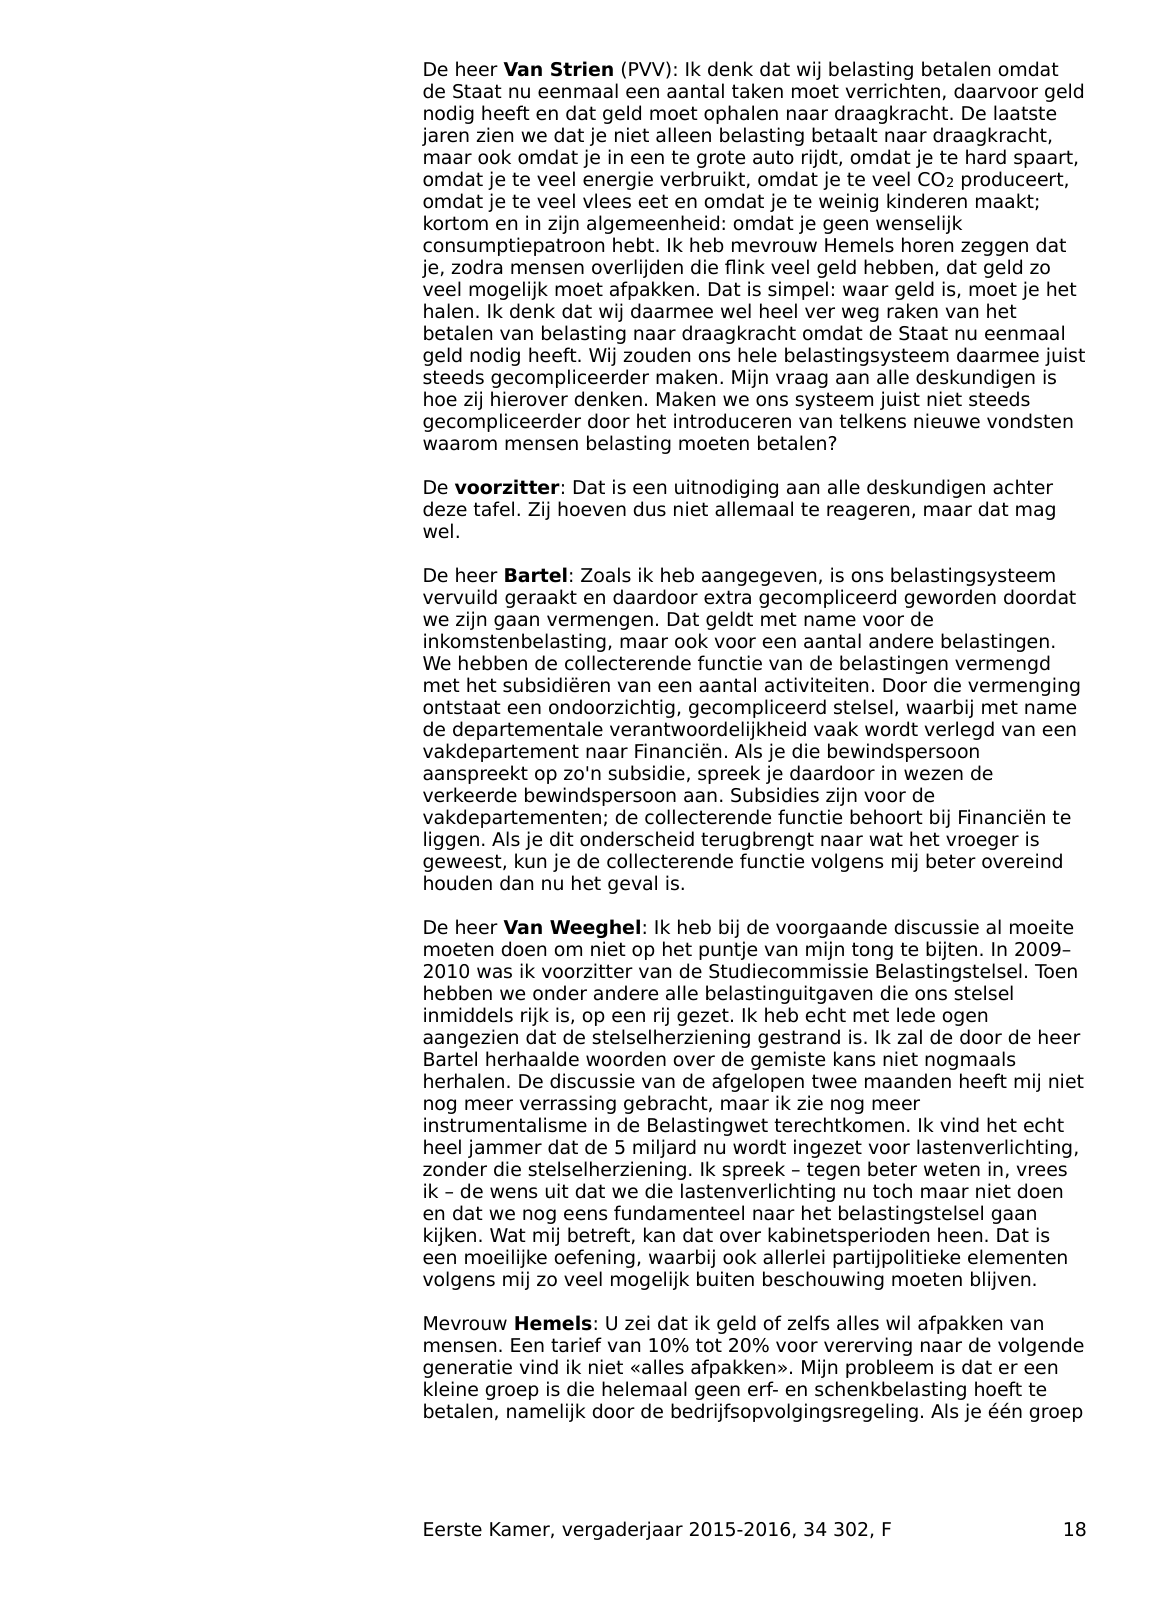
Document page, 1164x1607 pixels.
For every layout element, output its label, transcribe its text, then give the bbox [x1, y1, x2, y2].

text Mevrouw Hemels: U zei dat ik geld of zelfs alles wil afpakken van mensen. Een tarief van 10% tot 20% voor vererving naar de volgende generatie vind ik niet «alles afpakken». Mijn probleem is dat er een kleine groep is die helemaal geen erf- en schenkbelasting hoeft te betalen, namelijk door de bedrijfsopvolgingsregeling. Als je één groep [422, 1313, 1087, 1423]
text De heer Van Strien (PVV): Ik denk dat wij belasting betalen omdat de Staat nu eenmaal een aantal taken moet verrichten, daarvoor geld nodig heeft en dat geld moet ophalen naar draagkracht. De laatste jaren zien we dat je niet alleen belasting betaalt naar draagkracht, maar ook omdat je in een te grote auto rijdt, omdat je te hard spaart, omdat je te veel energie verbruikt, omdat je te veel CO2 produceert, omdat je te veel vlees eet en omdat je te weinig kinderen maakt; kortom en in zijn algemeenheid: omdat je geen wenselijk consumptiepatroon hebt. Ik heb mevrouw Hemels horen zeggen dat je, zodra mensen overlijden die flink veel geld hebben, dat geld zo veel mogelijk moet afpakken. Dat is simpel: waar geld is, moet je het halen. Ik denk dat wij daarmee wel heel ver weg raken van het betalen van belasting naar draagkracht omdat de Staat nu eenmaal geld nodig heeft. Wij zouden ons hele belastingsysteem daarmee juist steeds gecompliceerder maken. Mijn vraag aan alle deskundigen is hoe zij hierover denken. Maken we ons systeem juist niet steeds gecompliceerder door het introduceren van telkens nieuwe vondsten waarom mensen belasting moeten betalen? [422, 59, 1087, 455]
text De heer Bartel: Zoals ik heb aangegeven, is ons belastingsysteem vervuild geraakt en daardoor extra gecompliceerd geworden doordat we zijn gaan vermengen. Dat geldt met name voor de inkomstenbelasting, maar ook voor een aantal andere belastingen. We hebben de collecterende functie van de belastingen vermengd met het subsidiëren van een aantal activiteiten. Door die vermenging ontstaat een ondoorzichtig, gecompliceerd stelsel, waarbij met name de departementale verantwoordelijkheid vaak wordt verlegd van een vakdepartement naar Financiën. Als je die bewindspersoon aanspreekt op zo'n subsidie, spreek je daardoor in wezen de verkeerde bewindspersoon aan. Subsidies zijn voor de vakdepartementen; de collecterende functie behoort bij Financiën te liggen. Als je dit onderscheid terugbrengt naar wat het vroeger is geweest, kun je de collecterende functie volgens mij beter overeind houden dan nu het geval is. [422, 565, 1087, 895]
text De heer Van Weeghel: Ik heb bij de voorgaande discussie al moeite moeten doen om niet op het puntje van mijn tong te bijten. In 2009–2010 was ik voorzitter van de Studiecommissie Belastingstelsel. Toen hebben we onder andere alle belastinguitgaven die ons stelsel inmiddels rijk is, op een rij gezet. Ik heb echt met lede ogen aangezien dat de stelselherziening gestrand is. Ik zal de door de heer Bartel herhaalde woorden over de gemiste kans niet nogmaals herhalen. De discussie van de afgelopen twee maanden heeft mij niet nog meer verrassing gebracht, maar ik zie nog meer instrumentalisme in de Belastingwet terechtkomen. Ik vind het echt heel jammer dat de 5 miljard nu wordt ingezet voor lastenverlichting, zonder die stelselherziening. Ik spreek – tegen beter weten in, vrees ik – de wens uit dat we die lastenverlichting nu toch maar niet doen en dat we nog eens fundamenteel naar het belastingstelsel gaan kijken. Wat mij betreft, kan dat over kabinetsperioden heen. Dat is een moeilijke oefening, waarbij ook allerlei partijpolitieke elementen volgens mij zo veel mogelijk buiten beschouwing moeten blijven. [422, 917, 1087, 1291]
text De voorzitter: Dat is een uitnodiging aan alle deskundigen achter deze tafel. Zij hoeven dus niet allemaal te reageren, maar dat mag wel. [422, 477, 1087, 543]
